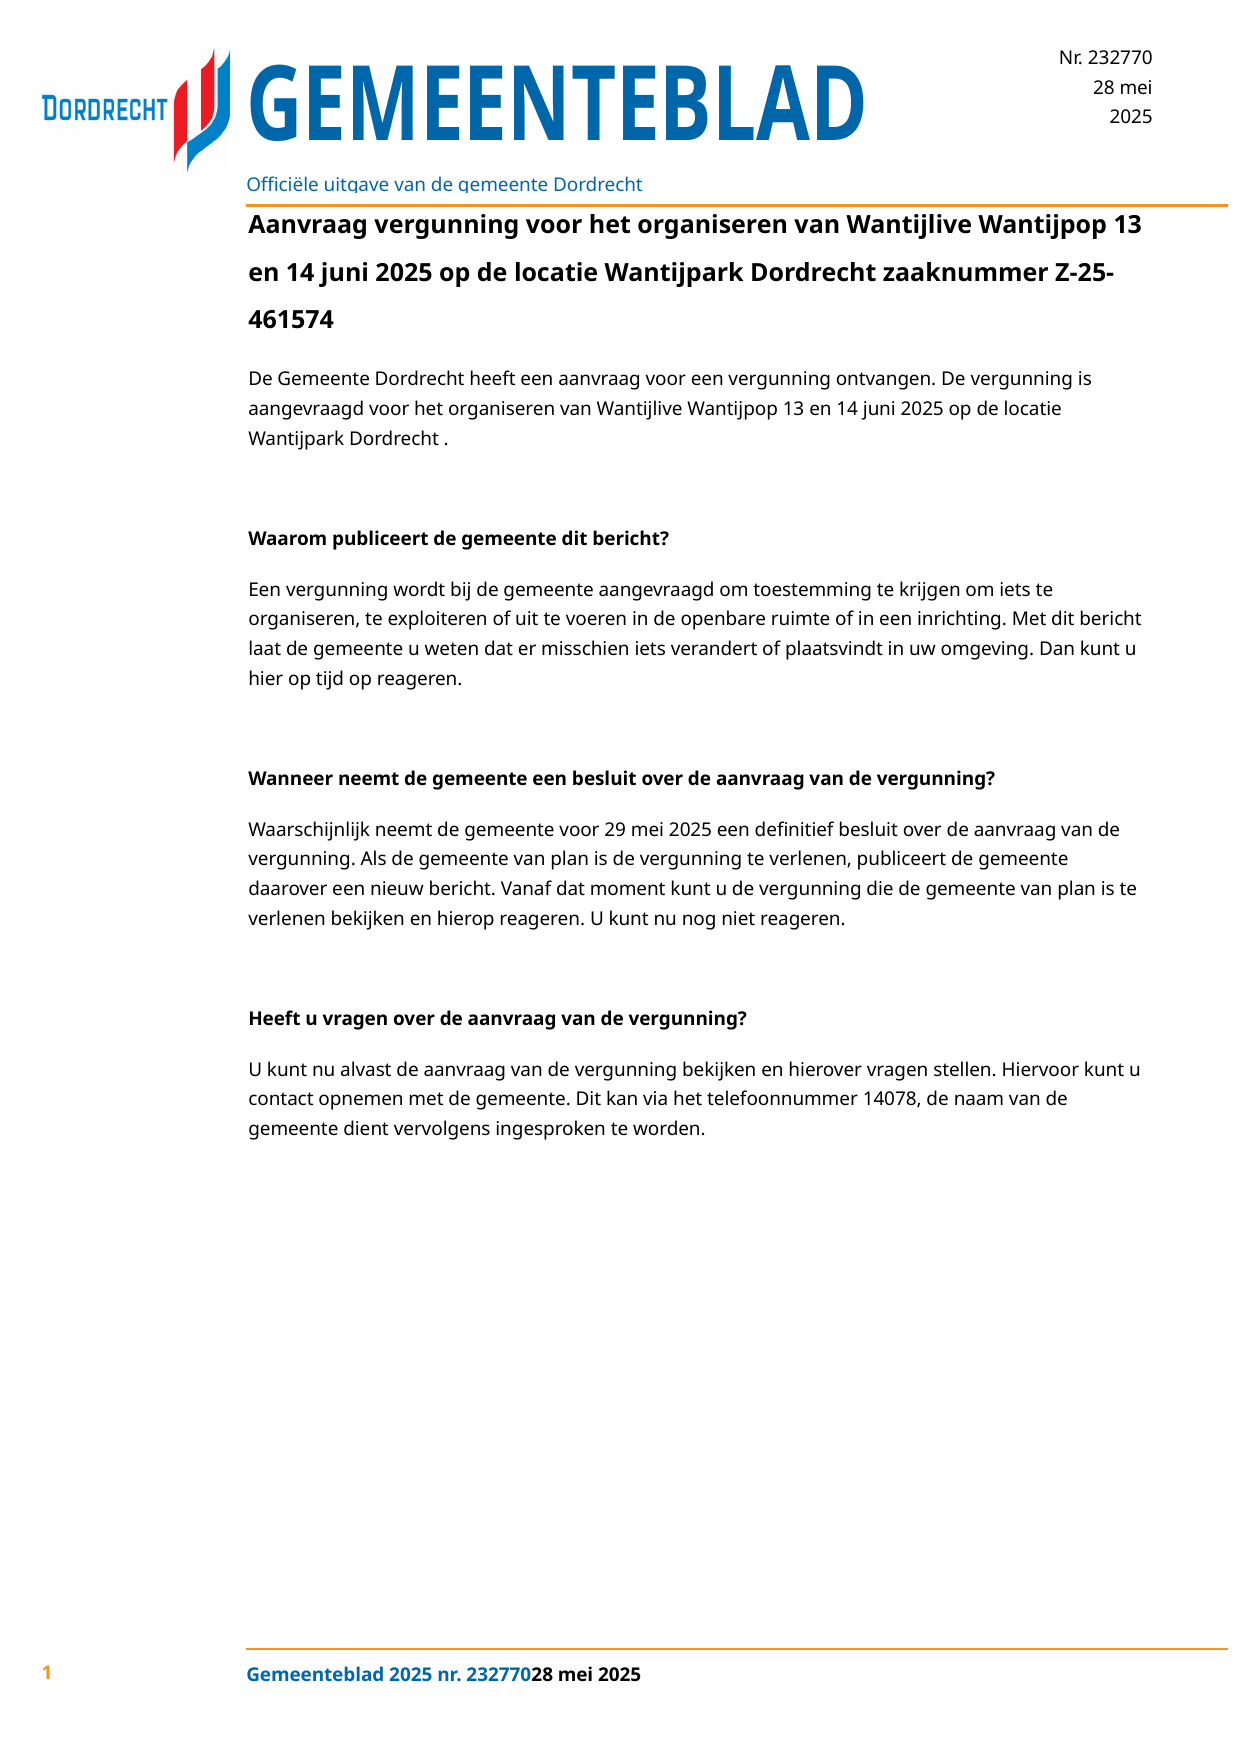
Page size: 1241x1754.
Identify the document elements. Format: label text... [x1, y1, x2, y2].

text Aanvraag vergunning voor het organiseren van Wantijlive Wantijpop 13 en 14 juni 2025 op de locatie Wantijpark Dordrecht zaaknummer Z-25-461574 [248, 207, 1152, 336]
text De Gemeente Dordrecht heeft een aanvraag voor een vergunning ontvangen. De vergunning is aangevraagd voor het organiseren van Wantijlive Wantijpop 13 en 14 juni 2025 op de locatie Wantijpark Dordrecht . [248, 366, 1152, 450]
text Wanneer neemt de gemeente een besluit over de aanvraag van de vergunning? [248, 766, 1152, 791]
text Heeft u vragen over de aanvraag van de vergunning? [248, 1006, 1152, 1031]
picture [41, 47, 231, 172]
text Waarschijnlijk neemt de gemeente voor 29 mei 2025 een definitief besluit over de aanvraag van de vergunning. Als de gemeente van plan is de vergunning te verlenen, publiceert de gemeente daarover een nieuw bericht. Vanaf dat moment kunt u de vergunning die de gemeente van plan is te verlenen bekijken en hierop reageren. U kunt nu nog niet reageren. [248, 816, 1152, 930]
text U kunt nu alvast de aanvraag van de vergunning bekijken en hierover vragen stellen. Hiervoor kunt u contact opnemen met de gemeente. Dit kan via het telefoonnummer 14078, de naam van de gemeente dient vervolgens ingesproken te worden. [248, 1056, 1152, 1141]
text Een vergunning wordt bij de gemeente aangevraagd om toestemming te krijgen om iets te organiseren, te exploiteren of uit te voeren in de openbare ruimte of in een inrichting. Met dit bericht laat de gemeente u weten dat er misschien iets verandert of plaatsvindt in uw omgeving. Dan kunt u hier op tijd op reageren. [248, 576, 1152, 690]
text Waarom publiceert de gemeente dit bericht? [248, 526, 1152, 551]
